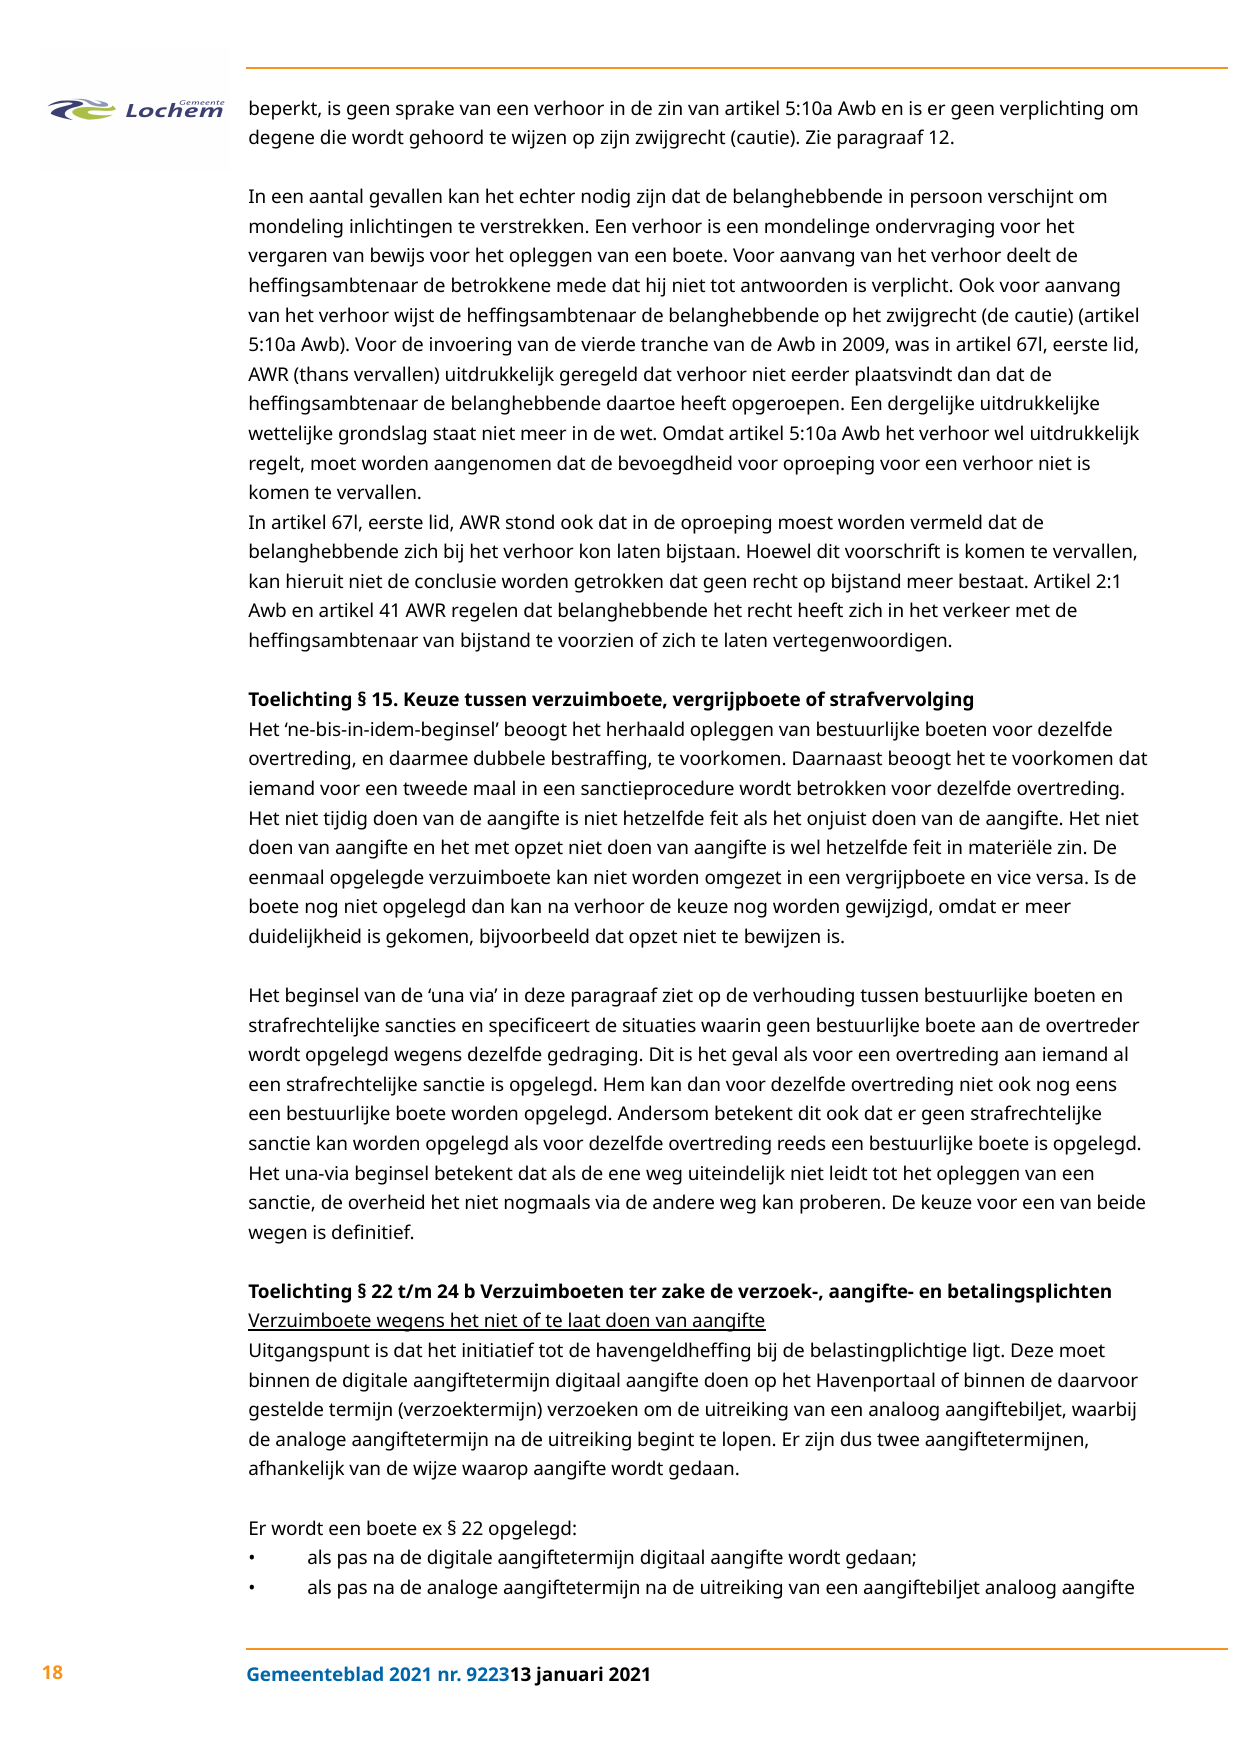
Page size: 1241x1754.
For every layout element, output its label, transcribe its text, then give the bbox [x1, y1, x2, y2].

text In artikel 67l, eerste lid, AWR stond ook dat in de oproeping moest worden vermeld dat de belanghebbende zich bij het verhoor kon laten bijstaan. Hoewel dit voorschrift is komen te vervallen, kan hieruit niet de conclusie worden getrokken dat geen recht op bijstand meer bestaat. Artikel 2:1 Awb en artikel 41 AWR regelen dat belanghebbende het recht heeft zich in het verkeer met de heffingsambtenaar van bijstand te voorzien of zich te laten vertegenwoordigen. [248, 509, 1152, 653]
text Toelichting § 15. Keuze tussen verzuimboete, vergrijpboete of strafvervolging [248, 686, 1152, 712]
text Uitgangspunt is dat het initiatief tot de havengeldheffing bij de belastingplichtige ligt. Deze moet binnen de digitale aangiftetermijn digitaal aangifte doen op het Havenportaal of binnen de daarvoor gestelde termijn (verzoektermijn) verzoeken om de uitreiking van een analoog aangiftebiljet, waarbij de analoge aangiftetermijn na de uitreiking begint te lopen. Er zijn dus twee aangiftetermijnen, afhankelijk van de wijze waarop aangifte wordt gedaan. [248, 1337, 1152, 1481]
text Het ‘ne-bis-in-idem-beginsel’ beoogt het herhaald opleggen van bestuurlijke boeten voor dezelfde overtreding, en daarmee dubbele bestraffing, te voorkomen. Daarnaast beoogt het te voorkomen dat iemand voor een tweede maal in een sanctieprocedure wordt betrokken voor dezelfde overtreding. Het niet tijdig doen van de aangifte is niet hetzelfde feit als het onjuist doen van de aangifte. Het niet doen van aangifte en het met opzet niet doen van aangifte is wel hetzelfde feit in materiële zin. De eenmaal opgelegde verzuimboete kan niet worden omgezet in een vergrijpboete en vice versa. Is de boete nog niet opgelegd dan kan na verhoor de keuze nog worden gewijzigd, omdat er meer duidelijkheid is gekomen, bijvoorbeeld dat opzet niet te bewijzen is. [248, 716, 1152, 949]
picture [41, 47, 231, 172]
list als pas na de analoge aangiftetermijn na de uitreiking van een aangiftebiljet analoog aangifte [248, 1574, 1152, 1600]
text Verzuimboete wegens het niet of te laat doen van aangifte [248, 1308, 1152, 1333]
text Toelichting § 22 t/m 24 b Verzuimboeten ter zake de verzoek-, aangifte- en betalingsplichten [248, 1278, 1152, 1304]
text Er wordt een boete ex § 22 opgelegd: [248, 1515, 1152, 1541]
list als pas na de digitale aangiftetermijn digitaal aangifte wordt gedaan; [248, 1544, 1152, 1570]
text In een aantal gevallen kan het echter nodig zijn dat de belanghebbende in persoon verschijnt om mondeling inlichtingen te verstrekken. Een verhoor is een mondelinge ondervraging voor het vergaren van bewijs voor het opleggen van een boete. Voor aanvang van het verhoor deelt de heffingsambtenaar de betrokkene mede dat hij niet tot antwoorden is verplicht. Ook voor aanvang van het verhoor wijst de heffingsambtenaar de belanghebbende op het zwijgrecht (de cautie) (artikel 5:10a Awb). Voor de invoering van de vierde tranche van de Awb in 2009, was in artikel 67l, eerste lid, AWR (thans vervallen) uitdrukkelijk geregeld dat verhoor niet eerder plaatsvindt dan dat de heffingsambtenaar de belanghebbende daartoe heeft opgeroepen. Een dergelijke uitdrukkelijke wettelijke grondslag staat niet meer in de wet. Omdat artikel 5:10a Awb het verhoor wel uitdrukkelijk regelt, moet worden aangenomen dat de bevoegdheid voor oproeping voor een verhoor niet is komen te vervallen. [248, 183, 1152, 505]
text beperkt, is geen sprake van een verhoor in de zin van artikel 5:10a Awb en is er geen verplichting om degene die wordt gehoord te wijzen op zijn zwijgrecht (cautie). Zie paragraaf 12. [248, 95, 1152, 150]
text Het beginsel van de ‘una via’ in deze paragraaf ziet op de verhouding tussen bestuurlijke boeten en strafrechtelijke sancties en specificeert de situaties waarin geen bestuurlijke boete aan de overtreder wordt opgelegd wegens dezelfde gedraging. Dit is het geval als voor een overtreding aan iemand al een strafrechtelijke sanctie is opgelegd. Hem kan dan voor dezelfde overtreding niet ook nog eens een bestuurlijke boete worden opgelegd. Andersom betekent dit ook dat er geen strafrechtelijke sanctie kan worden opgelegd als voor dezelfde overtreding reeds een bestuurlijke boete is opgelegd. Het una-via beginsel betekent dat als de ene weg uiteindelijk niet leidt tot het opleggen van een sanctie, de overheid het niet nogmaals via de andere weg kan proberen. De keuze voor een van beide wegen is definitief. [248, 982, 1152, 1245]
